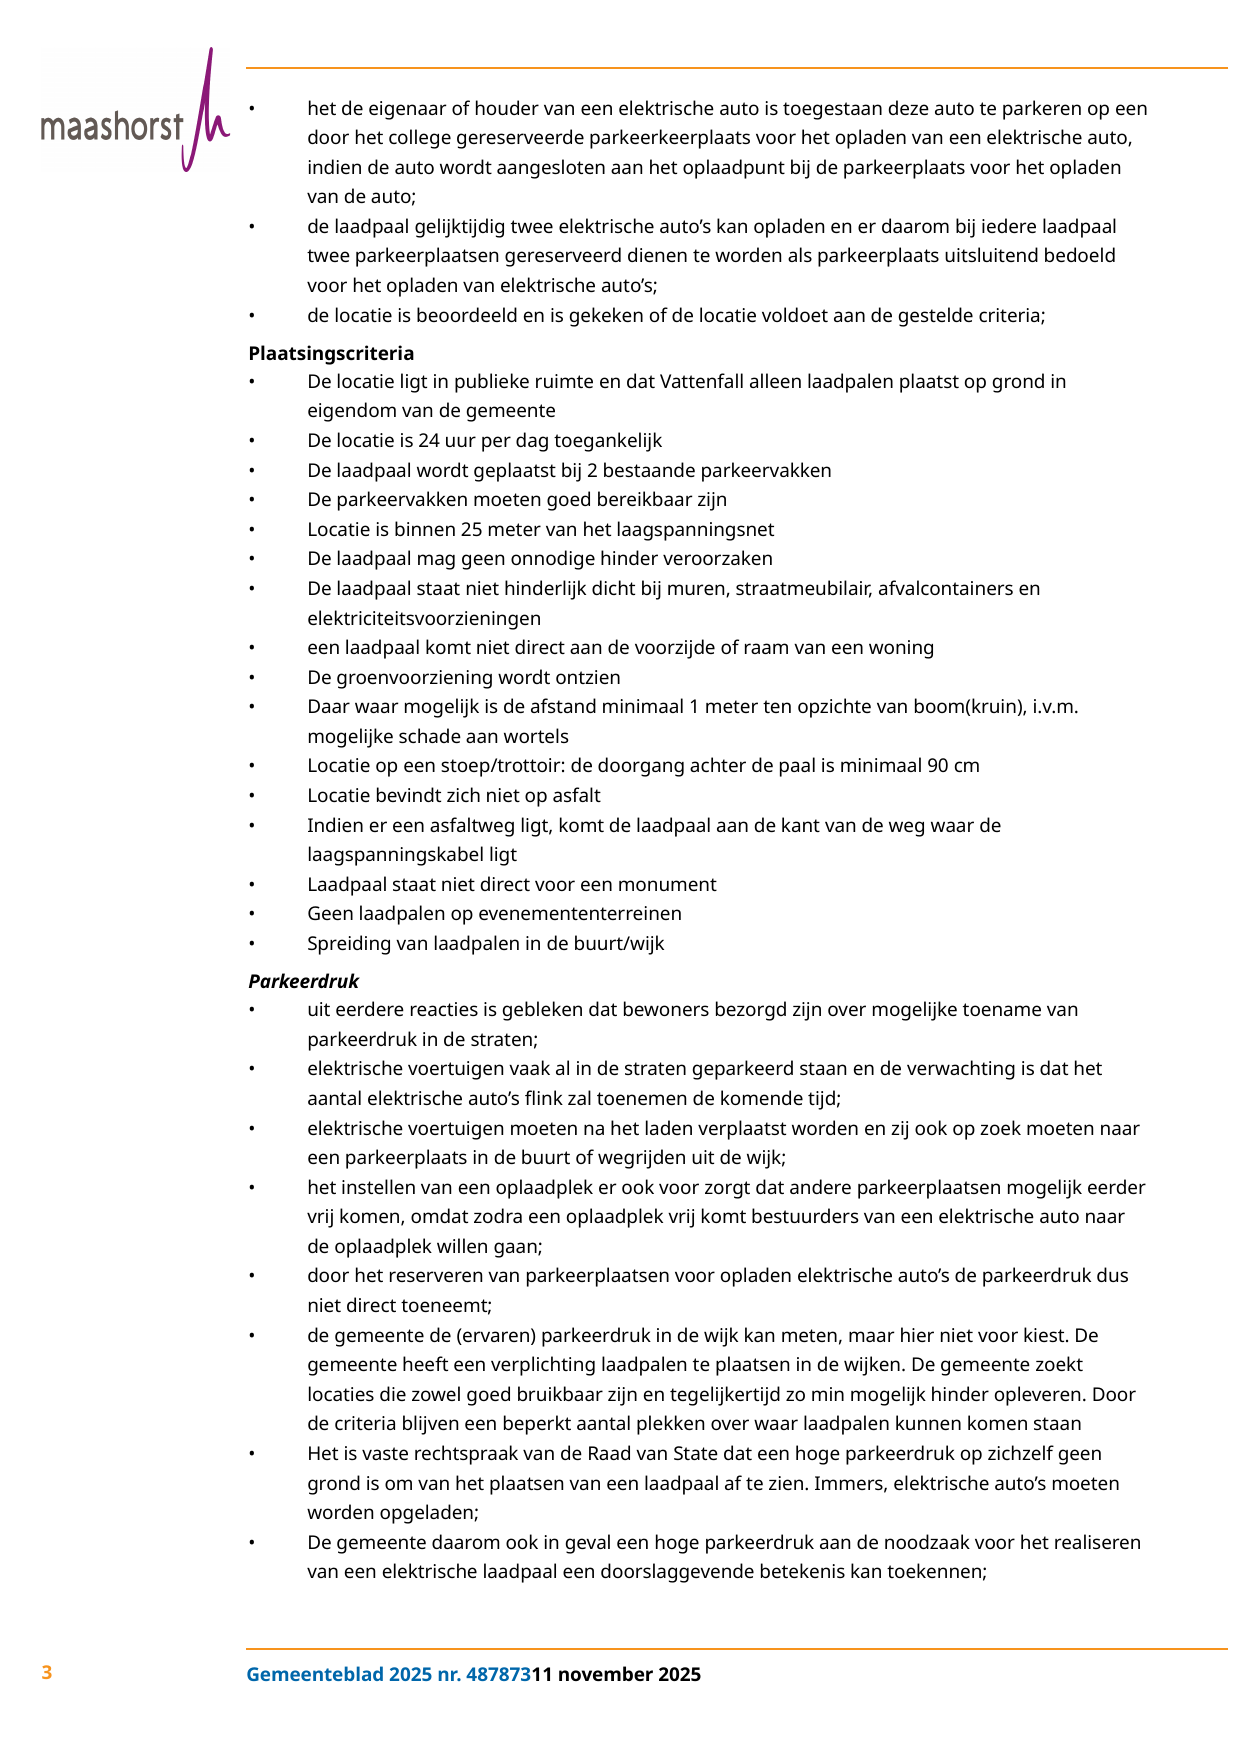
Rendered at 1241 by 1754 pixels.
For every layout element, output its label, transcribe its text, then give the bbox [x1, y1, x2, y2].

list elektrische voertuigen vaak al in de straten geparkeerd staan en de verwachting is dat het aantal elektrische auto’s flink zal toenemen de komende tijd; [248, 1056, 1152, 1111]
list De parkeervakken moeten goed bereikbaar zijn [248, 486, 1152, 512]
list De laadpaal staat niet hinderlijk dicht bij muren, straatmeubilair, afvalcontainers en elektriciteitsvoorzieningen [248, 575, 1152, 631]
list de gemeente de (ervaren) parkeerdruk in de wijk kan meten, maar hier niet voor kiest. De gemeente heeft een verplichting laadpalen te plaatsen in de wijken. De gemeente zoekt locaties die zowel goed bruikbaar zijn en tegelijkertijd zo min mogelijk hinder opleveren. Door de criteria blijven een beperkt aantal plekken over waar laadpalen kunnen komen staan [248, 1322, 1152, 1436]
text Parkeerdruk [248, 968, 1152, 994]
list De laadpaal wordt geplaatst bij 2 bestaande parkeervakken [248, 457, 1152, 483]
list het instellen van een oplaadplek er ook voor zorgt dat andere parkeerplaatsen mogelijk eerder vrij komen, omdat zodra een oplaadplek vrij komt bestuurders van een elektrische auto naar de oplaadplek willen gaan; [248, 1174, 1152, 1259]
list Locatie is binnen 25 meter van het laagspanningsnet [248, 516, 1152, 542]
list Locatie bevindt zich niet op asfalt [248, 782, 1152, 808]
list Geen laadpalen op evenemententerreinen [248, 901, 1152, 926]
list het de eigenaar of houder van een elektrische auto is toegestaan deze auto te parkeren op een door het college gereserveerde parkeerkeerplaats voor het opladen van een elektrische auto, indien de auto wordt aangesloten aan het oplaadpunt bij de parkeerplaats voor het opladen van de auto; [248, 95, 1152, 209]
list Het is vaste rechtspraak van de Raad van State dat een hoge parkeerdruk op zichzelf geen grond is om van het plaatsen van een laadpaal af te zien. Immers, elektrische auto’s moeten worden opgeladen; [248, 1440, 1152, 1525]
list De gemeente daarom ook in geval een hoge parkeerdruk aan de noodzaak voor het realiseren van een elektrische laadpaal een doorslaggevende betekenis kan toekennen; [248, 1529, 1152, 1584]
list een laadpaal komt niet direct aan de voorzijde of raam van een woning [248, 634, 1152, 660]
list De groenvoorziening wordt ontzien [248, 664, 1152, 690]
text Plaatsingscriteria [248, 340, 1152, 366]
picture [41, 47, 231, 172]
list elektrische voertuigen moeten na het laden verplaatst worden en zij ook op zoek moeten naar een parkeerplaats in de buurt of wegrijden uit de wijk; [248, 1115, 1152, 1170]
list uit eerdere reacties is gebleken dat bewoners bezorgd zijn over mogelijke toename van parkeerdruk in de straten; [248, 996, 1152, 1052]
list De locatie is 24 uur per dag toegankelijk [248, 427, 1152, 453]
list de locatie is beoordeeld en is gekeken of de locatie voldoet aan de gestelde criteria; [248, 302, 1152, 328]
list Daar waar mogelijk is de afstand minimaal 1 meter ten opzichte van boom(kruin), i.v.m. mogelijke schade aan wortels [248, 693, 1152, 749]
list Laadpaal staat niet direct voor een monument [248, 871, 1152, 897]
list De laadpaal mag geen onnodige hinder veroorzaken [248, 546, 1152, 571]
list de laadpaal gelijktijdig twee elektrische auto’s kan opladen en er daarom bij iedere laadpaal twee parkeerplaatsen gereserveerd dienen te worden als parkeerplaats uitsluitend bedoeld voor het opladen van elektrische auto’s; [248, 213, 1152, 298]
list Spreiding van laadpalen in de buurt/wijk [248, 930, 1152, 956]
list door het reserveren van parkeerplaatsen voor opladen elektrische auto’s de parkeerdruk dus niet direct toeneemt; [248, 1263, 1152, 1318]
list Locatie op een stoep/trottoir: de doorgang achter de paal is minimaal 90 cm [248, 753, 1152, 778]
list De locatie ligt in publieke ruimte en dat Vattenfall alleen laadpalen plaatst op grond in eigendom van de gemeente [248, 368, 1152, 423]
list Indien er een asfaltweg ligt, komt de laadpaal aan de kant van de weg waar de laagspanningskabel ligt [248, 812, 1152, 867]
